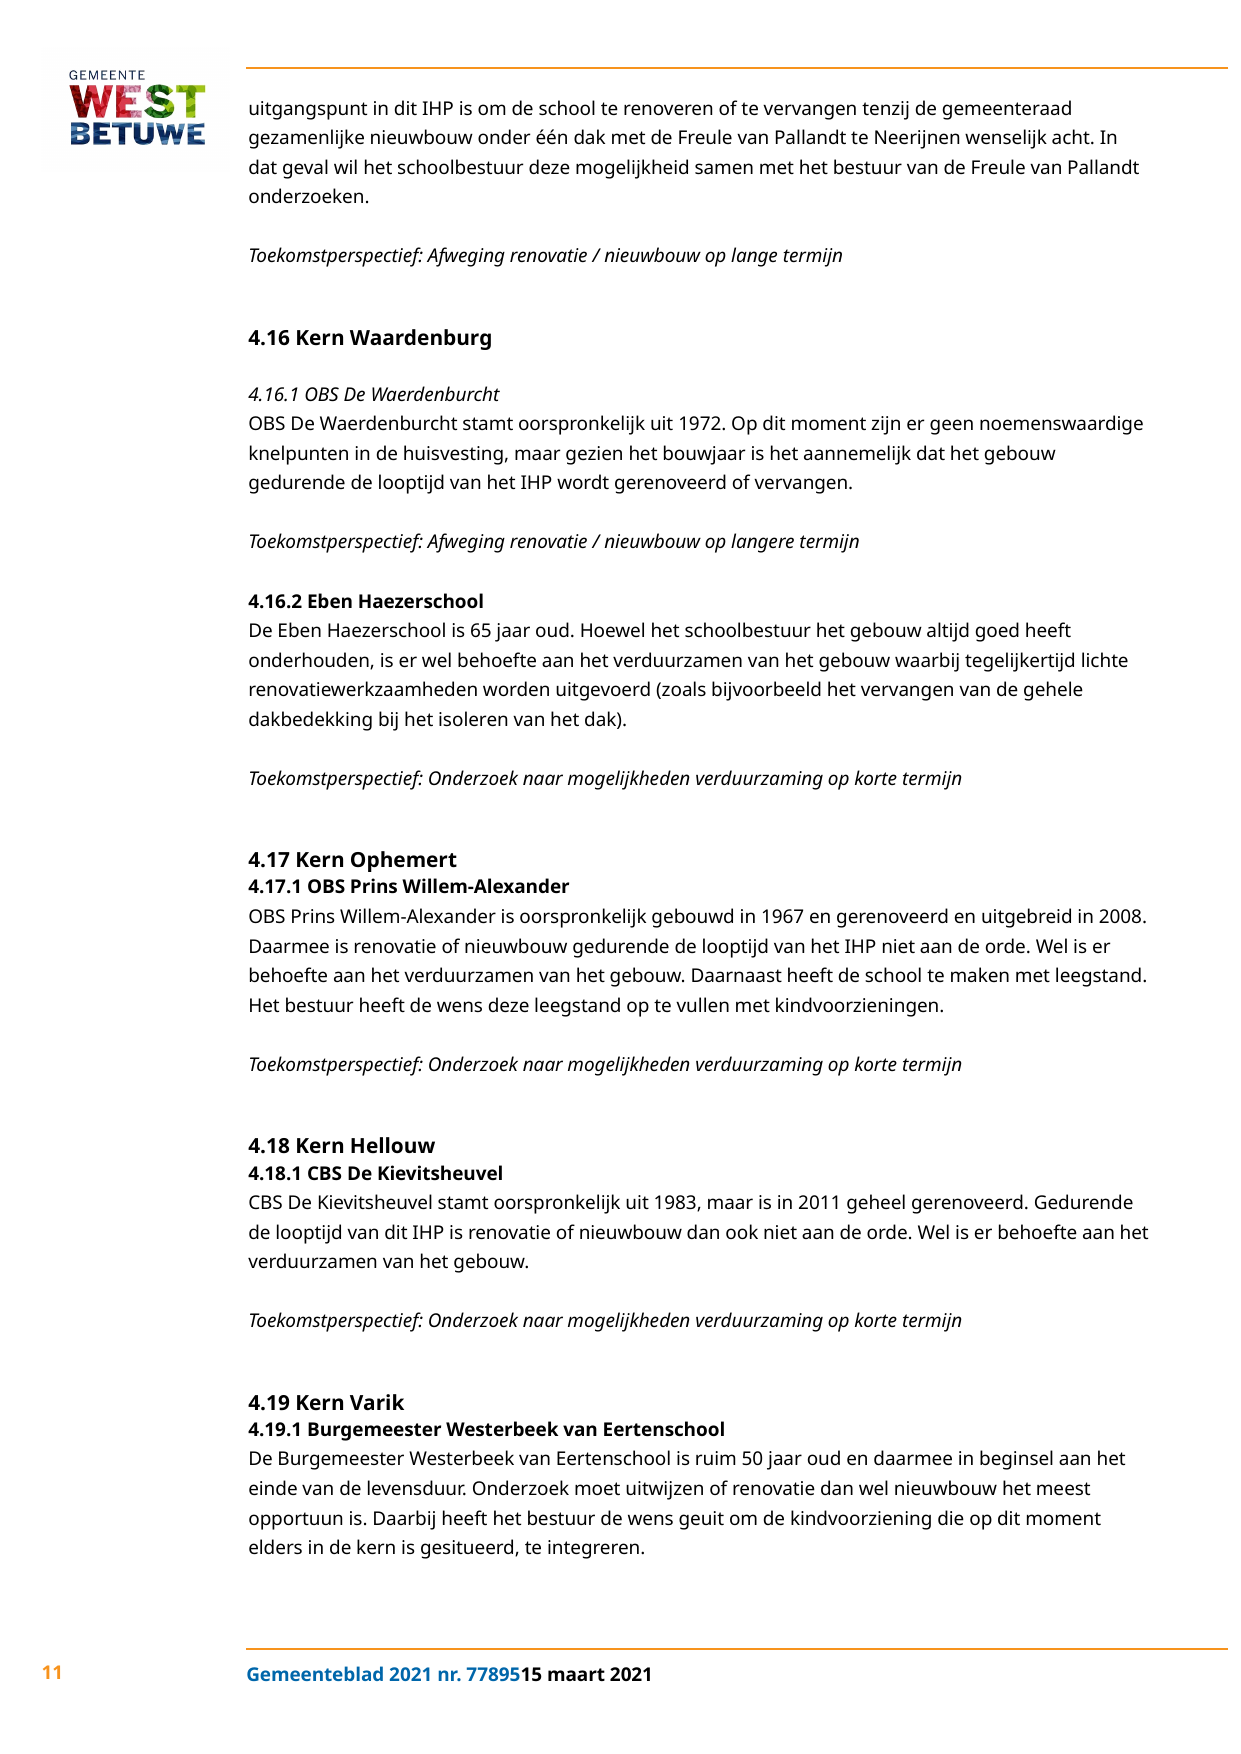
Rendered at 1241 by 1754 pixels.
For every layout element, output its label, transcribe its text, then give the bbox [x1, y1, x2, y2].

text OBS Prins Willem-Alexander is oorspronkelijk gebouwd in 1967 en gerenoveerd en uitgebreid in 2008. Daarmee is renovatie of nieuwbouw gedurende de looptijd van het IHP niet aan de orde. Wel is er behoefte aan het verduurzamen van het gebouw. Daarnaast heeft de school te maken met leegstand. Het bestuur heeft de wens deze leegstand op te vullen met kindvoorzieningen. [248, 903, 1152, 1018]
picture [41, 47, 231, 172]
text De Eben Haezerschool is 65 jaar oud. Hoewel het schoolbestuur het gebouw altijd goed heeft onderhouden, is er wel behoefte aan het verduurzamen van het gebouw waarbij tegelijkertijd lichte renovatiewerkzaamheden worden uitgevoerd (zoals bijvoorbeeld het vervangen van de gehele dakbedekking bij het isoleren van het dak). [248, 617, 1152, 732]
text De Burgemeester Westerbeek van Eertenschool is ruim 50 jaar oud en daarmee in beginsel aan het einde van de levensduur. Onderzoek moet uitwijzen of renovatie dan wel nieuwbouw het meest opportuun is. Daarbij heeft het bestuur de wens geuit om de kindvoorziening die op dit moment elders in de kern is gesitueerd, te integreren. [248, 1446, 1152, 1560]
text 4.18 Kern Hellouw [248, 1131, 1152, 1160]
text Toekomstperspectief: Onderzoek naar mogelijkheden verduurzaming op korte termijn [248, 1308, 1152, 1333]
text CBS De Kievitsheuvel stamt oorspronkelijk uit 1983, maar is in 2011 geheel gerenoveerd. Gedurende de looptijd van dit IHP is renovatie of nieuwbouw dan ook niet aan de orde. Wel is er behoefte aan het verduurzamen van het gebouw. [248, 1189, 1152, 1274]
text Toekomstperspectief: Onderzoek naar mogelijkheden verduurzaming op korte termijn [248, 765, 1152, 791]
text Toekomstperspectief: Afweging renovatie / nieuwbouw op langere termijn [248, 529, 1152, 554]
text 4.17 Kern Ophemert [248, 845, 1152, 874]
text Toekomstperspectief: Onderzoek naar mogelijkheden verduurzaming op korte termijn [248, 1051, 1152, 1077]
text 4.19 Kern Varik [248, 1388, 1152, 1416]
text 4.16 Kern Waardenburg [248, 323, 1152, 351]
text 4.16.2 Eben Haezerschool [248, 588, 1152, 613]
text Toekomstperspectief: Afweging renovatie / nieuwbouw op lange termijn [248, 243, 1152, 268]
text 4.19.1 Burgemeester Westerbeek van Eertenschool [248, 1416, 1152, 1442]
text 4.17.1 OBS Prins Willem-Alexander [248, 874, 1152, 899]
text 4.18.1 CBS De Kievitsheuvel [248, 1160, 1152, 1185]
text uitgangspunt in dit IHP is om de school te renoveren of te vervangen tenzij de gemeenteraad gezamenlijke nieuwbouw onder één dak met de Freule van Pallandt te Neerijnen wenselijk acht. In dat geval wil het schoolbestuur deze mogelijkheid samen met het bestuur van de Freule van Pallandt onderzoeken. [248, 95, 1152, 209]
text 4.16.1 OBS De Waerdenburcht [248, 381, 1152, 406]
text OBS De Waerdenburcht stamt oorspronkelijk uit 1972. Op dit moment zijn er geen noemenswaardige knelpunten in de huisvesting, maar gezien het bouwjaar is het aannemelijk dat het gebouw gedurende de looptijd van het IHP wordt gerenoveerd of vervangen. [248, 410, 1152, 495]
